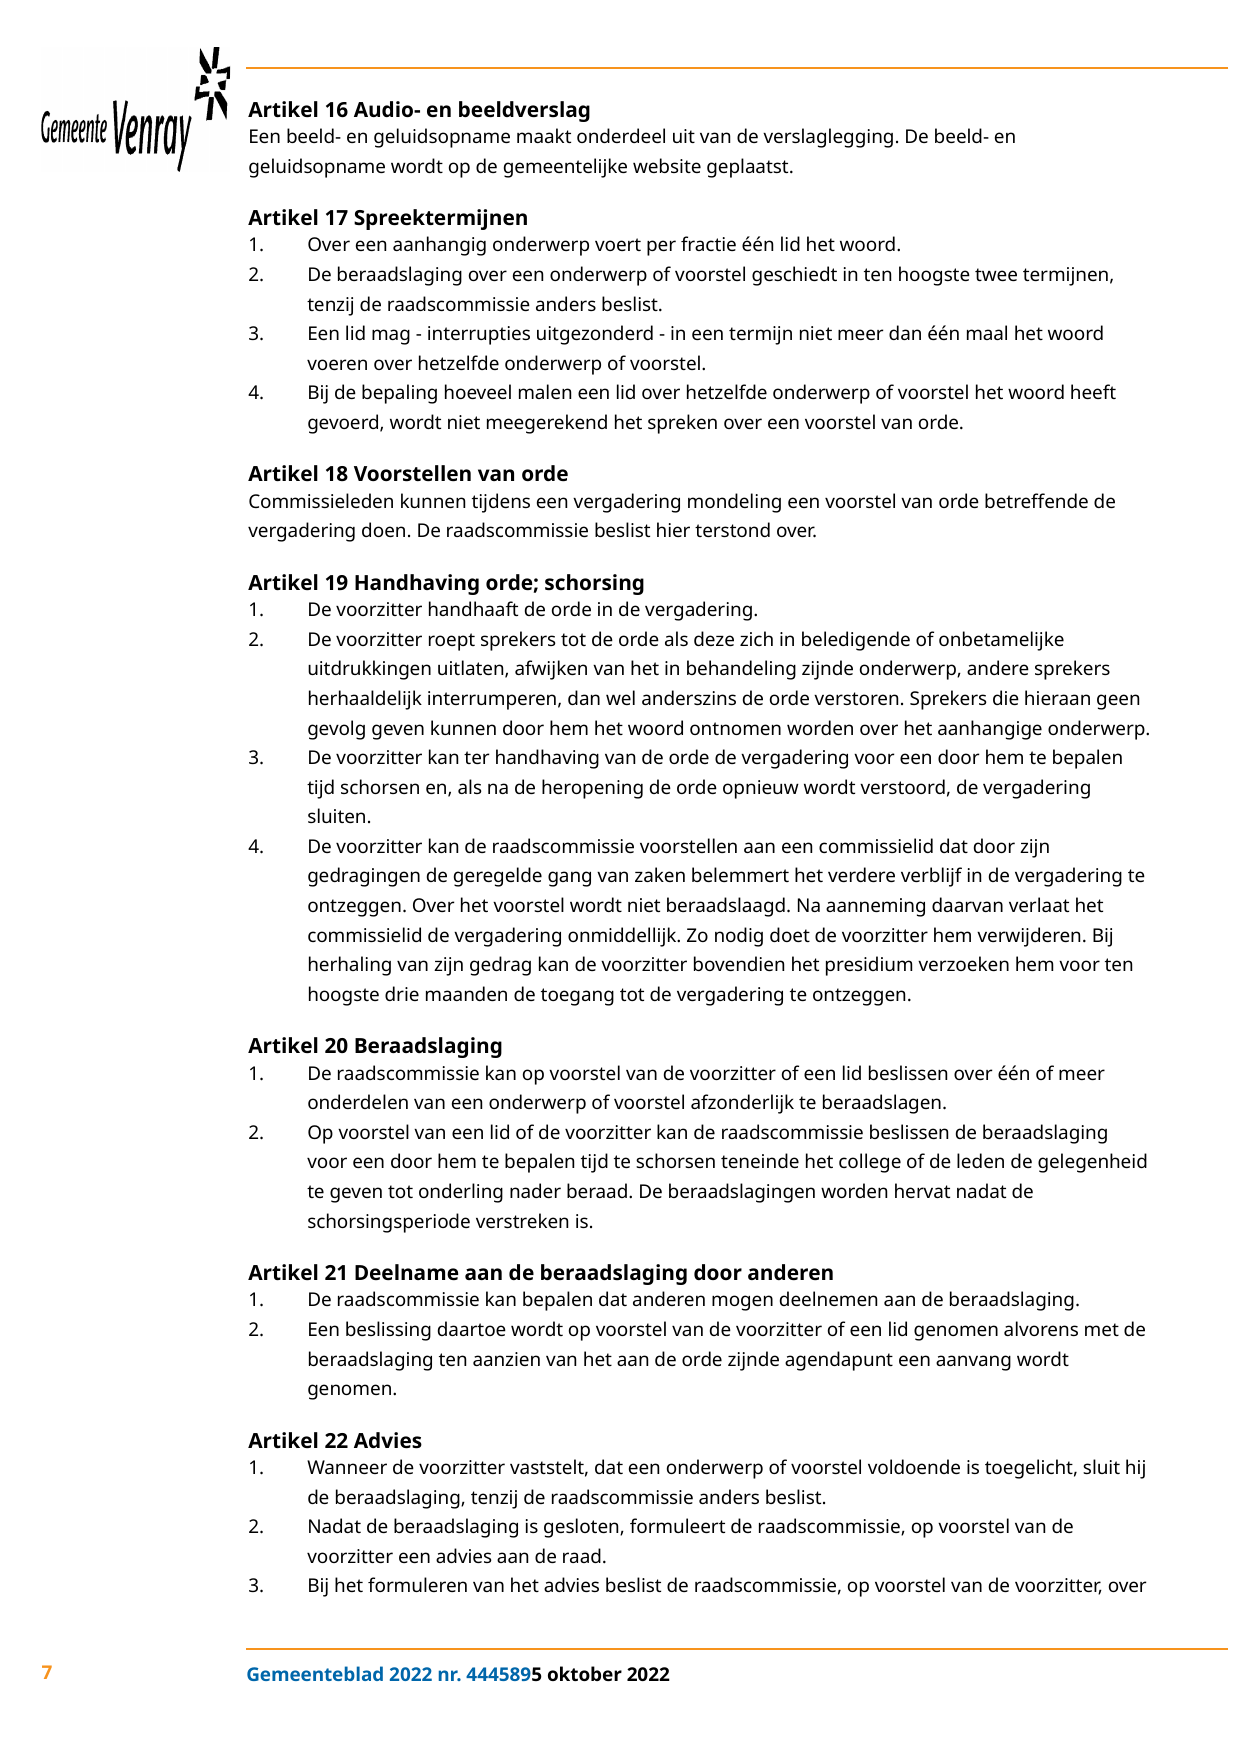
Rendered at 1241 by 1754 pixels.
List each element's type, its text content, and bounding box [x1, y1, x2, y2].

list Bij de bepaling hoeveel malen een lid over hetzelfde onderwerp of voorstel het woord heeft gevoerd, wordt niet meegerekend het spreken over een voorstel van orde. [248, 379, 1152, 435]
text Artikel 22 Advies [248, 1426, 1152, 1454]
list Op voorstel van een lid of de voorzitter kan de raadscommissie beslissen de beraadslaging voor een door hem te bepalen tijd te schorsen teneinde het college of de leden de gelegenheid te geven tot onderling nader beraad. De beraadslagingen worden hervat nadat de schorsingsperiode verstreken is. [248, 1119, 1152, 1233]
list Bij het formuleren van het advies beslist de raadscommissie, op voorstel van de voorzitter, over [248, 1573, 1152, 1598]
picture [41, 47, 231, 172]
list De voorzitter roept sprekers tot de orde als deze zich in beledigende of onbetamelijke uitdrukkingen uitlaten, afwijken van het in behandeling zijnde onderwerp, andere sprekers herhaaldelijk interrumperen, dan wel anderszins de orde verstoren. Sprekers die hieraan geen gevolg geven kunnen door hem het woord ontnomen worden over het aanhangige onderwerp. [248, 626, 1152, 741]
list Wanneer de voorzitter vaststelt, dat een onderwerp of voorstel voldoende is toegelicht, sluit hij de beraadslaging, tenzij de raadscommissie anders beslist. [248, 1454, 1152, 1509]
text Artikel 19 Handhaving orde; schorsing [248, 568, 1152, 596]
list De raadscommissie kan op voorstel van de voorzitter of een lid beslissen over één of meer onderdelen van een onderwerp of voorstel afzonderlijk te beraadslagen. [248, 1060, 1152, 1115]
text Artikel 18 Voorstellen van orde [248, 459, 1152, 488]
list De raadscommissie kan bepalen dat anderen mogen deelnemen aan de beraadslaging. [248, 1287, 1152, 1312]
list De beraadslaging over een onderwerp of voorstel geschiedt in ten hoogste twee termijnen, tenzij de raadscommissie anders beslist. [248, 261, 1152, 317]
list De voorzitter kan de raadscommissie voorstellen aan een commissielid dat door zijn gedragingen de geregelde gang van zaken belemmert het verdere verblijf in de vergadering te ontzeggen. Over het voorstel wordt niet beraadslaagd. Na aanneming daarvan verlaat het commissielid de vergadering onmiddellijk. Zo nodig doet de voorzitter hem verwijderen. Bij herhaling van zijn gedrag kan de voorzitter bovendien het presidium verzoeken hem voor ten hoogste drie maanden de toegang tot de vergadering te ontzeggen. [248, 833, 1152, 1007]
text Een beeld- en geluidsopname maakt onderdeel uit van de verslaglegging. De beeld- en geluidsopname wordt op de gemeentelijke website geplaatst. [248, 123, 1152, 178]
list De voorzitter kan ter handhaving van de orde de vergadering voor een door hem te bepalen tijd schorsen en, als na de heropening de orde opnieuw wordt verstoord, de vergadering sluiten. [248, 744, 1152, 829]
text Artikel 16 Audio- en beeldverslag [248, 95, 1152, 123]
text Artikel 17 Spreektermijnen [248, 203, 1152, 232]
list Over een aanhangig onderwerp voert per fractie één lid het woord. [248, 232, 1152, 257]
list Een lid mag - interrupties uitgezonderd - in een termijn niet meer dan één maal het woord voeren over hetzelfde onderwerp of voorstel. [248, 320, 1152, 376]
list Een beslissing daartoe wordt op voorstel van de voorzitter of een lid genomen alvorens met de beraadslaging ten aanzien van het aan de orde zijnde agendapunt een aanvang wordt genomen. [248, 1316, 1152, 1401]
text Commissieleden kunnen tijdens een vergadering mondeling een voorstel van orde betreffende de vergadering doen. De raadscommissie beslist hier terstond over. [248, 488, 1152, 543]
list De voorzitter handhaaft de orde in de vergadering. [248, 596, 1152, 622]
text Artikel 21 Deelname aan de beraadslaging door anderen [248, 1258, 1152, 1287]
list Nadat de beraadslaging is gesloten, formuleert de raadscommissie, op voorstel van de voorzitter een advies aan de raad. [248, 1513, 1152, 1569]
text Artikel 20 Beraadslaging [248, 1031, 1152, 1060]
